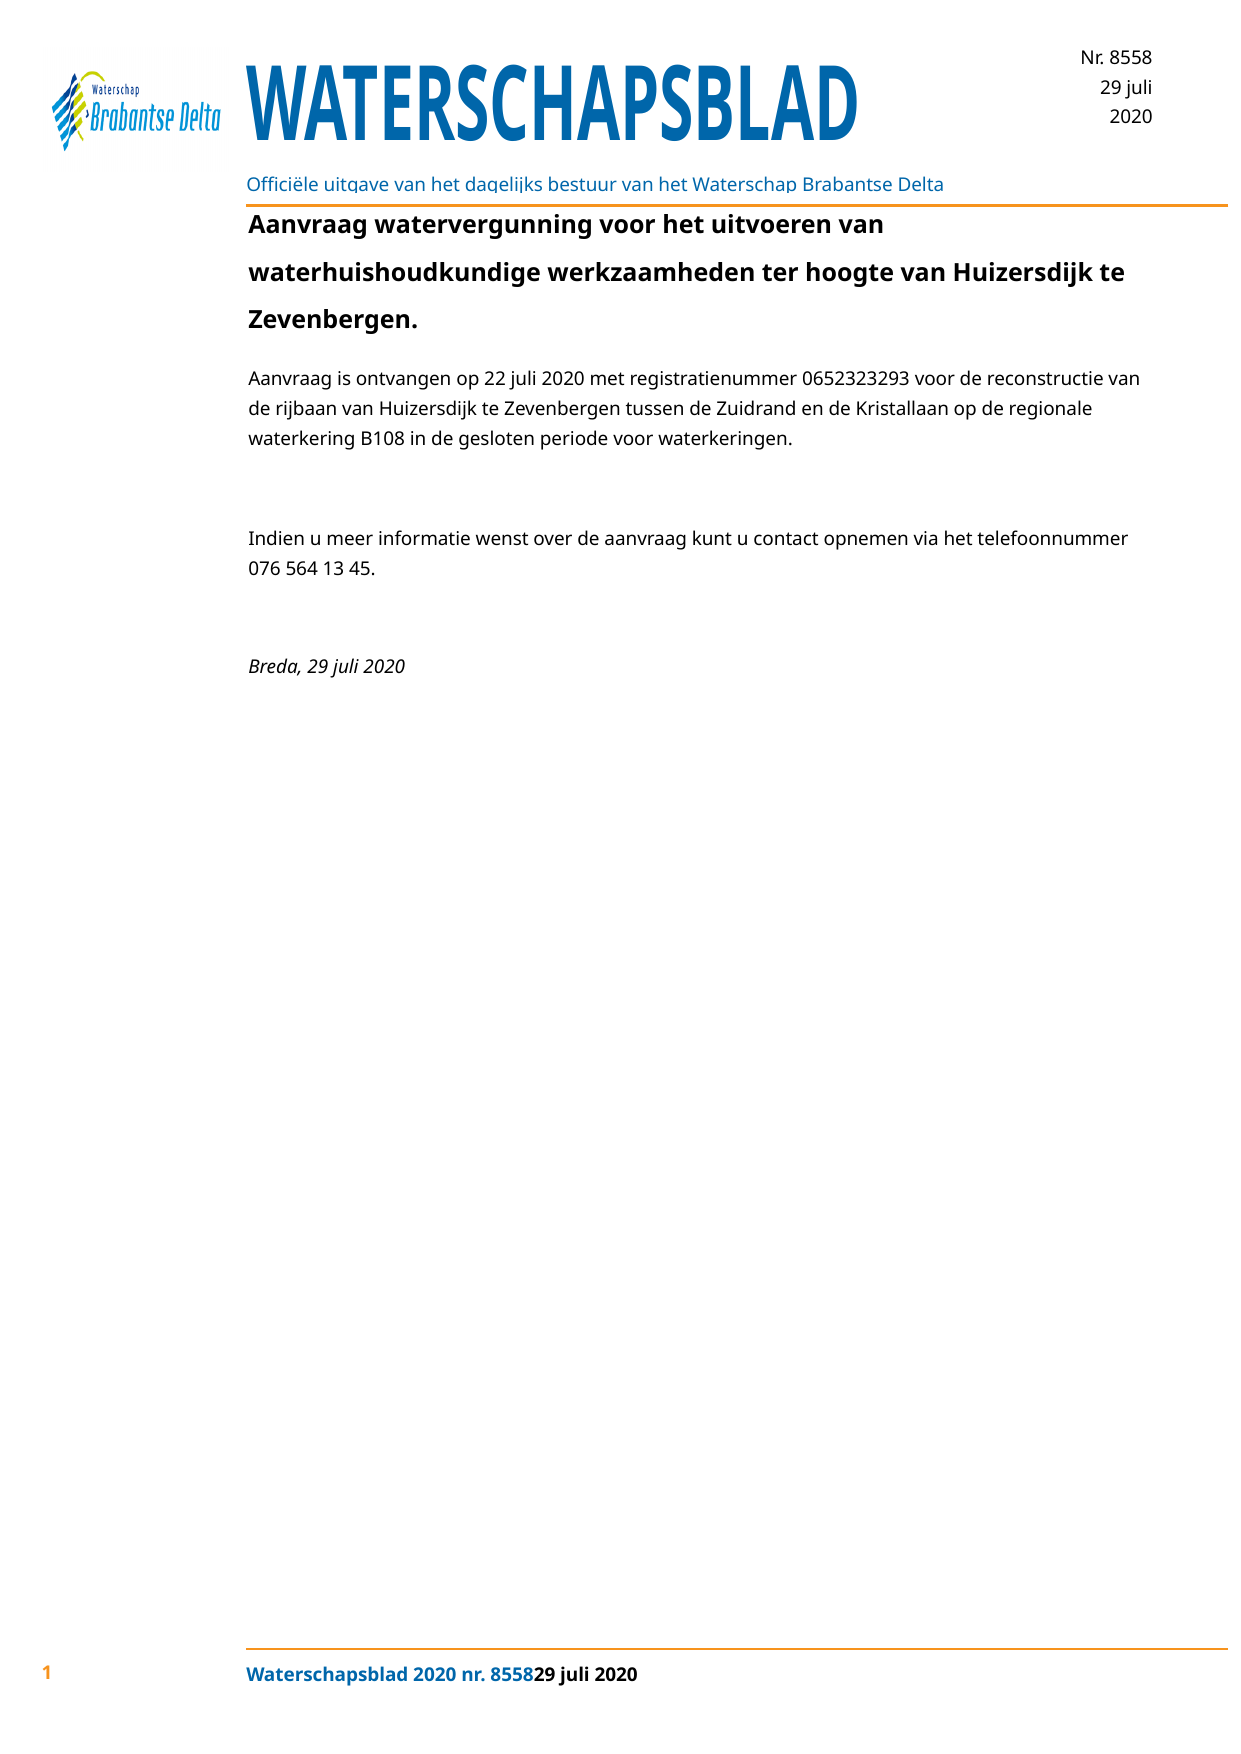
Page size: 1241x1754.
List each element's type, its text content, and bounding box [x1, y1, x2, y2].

text Indien u meer informatie wenst over de aanvraag kunt u contact opnemen via het telefoonnummer 076 564 13 45. [248, 526, 1152, 581]
picture [41, 47, 231, 172]
text Aanvraag is ontvangen op 22 juli 2020 met registratienummer 0652323293 voor de reconstructie van de rijbaan van Huizersdijk te Zevenbergen tussen de Zuidrand en de Kristallaan op de regionale waterkering B108 in de gesloten periode voor waterkeringen. [248, 366, 1152, 450]
text Breda, 29 juli 2020 [248, 653, 1152, 679]
text Aanvraag watervergunning voor het uitvoeren van waterhuishoudkundige werkzaamheden ter hoogte van Huizersdijk te Zevenbergen. [248, 207, 1152, 336]
